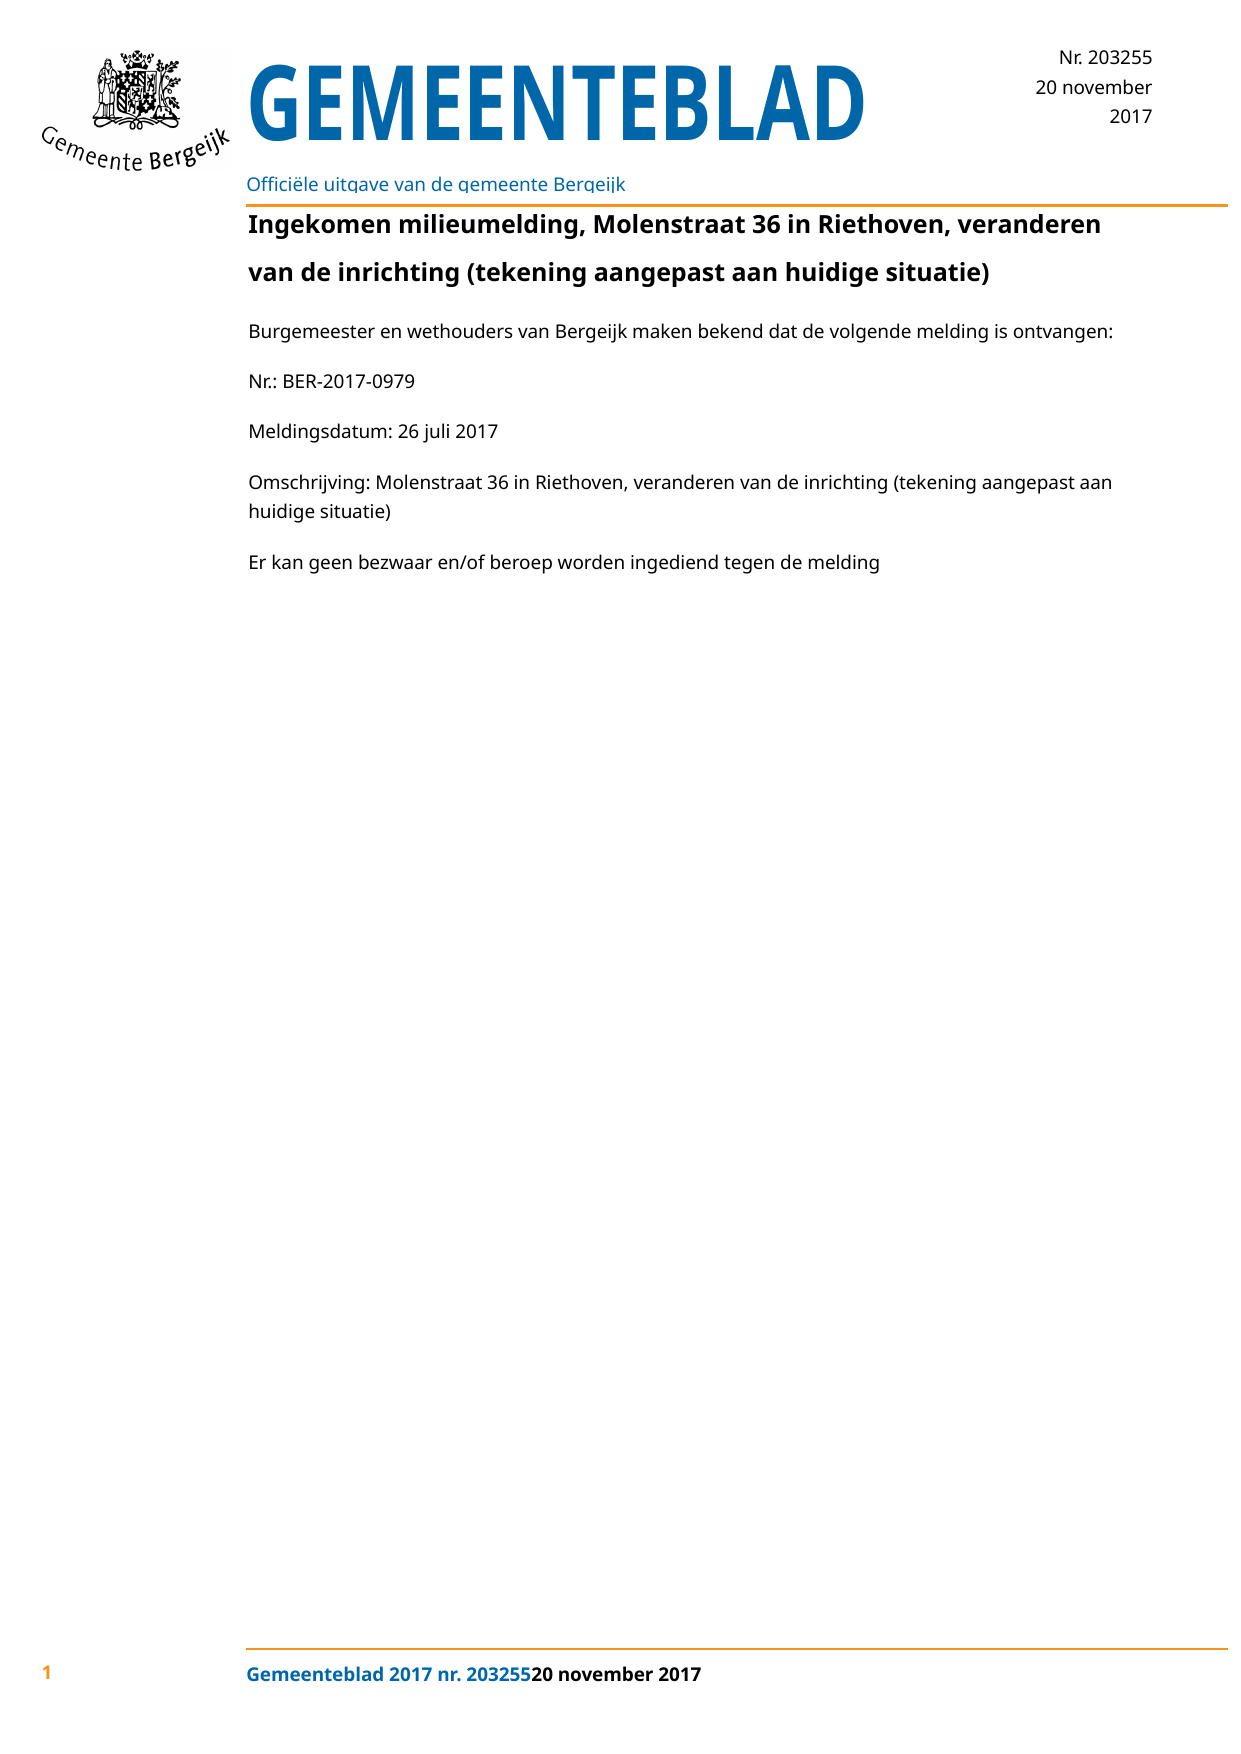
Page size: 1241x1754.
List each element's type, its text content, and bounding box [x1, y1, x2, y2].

text Burgemeester en wethouders van Bergeijk maken bekend dat de volgende melding is ontvangen: [248, 318, 1152, 344]
text Er kan geen bezwaar en/of beroep worden ingediend tegen de melding [248, 549, 1152, 575]
text Nr.: BER-2017-0979 [248, 368, 1152, 394]
text Omschrijving: Molenstraat 36 in Riethoven, veranderen van de inrichting (tekening aangepast aan huidige situatie) [248, 469, 1152, 524]
text Ingekomen milieumelding, Molenstraat 36 in Riethoven, veranderen van de inrichting (tekening aangepast aan huidige situatie) [248, 207, 1152, 288]
text Meldingsdatum: 26 juli 2017 [248, 419, 1152, 444]
picture [41, 47, 231, 172]
